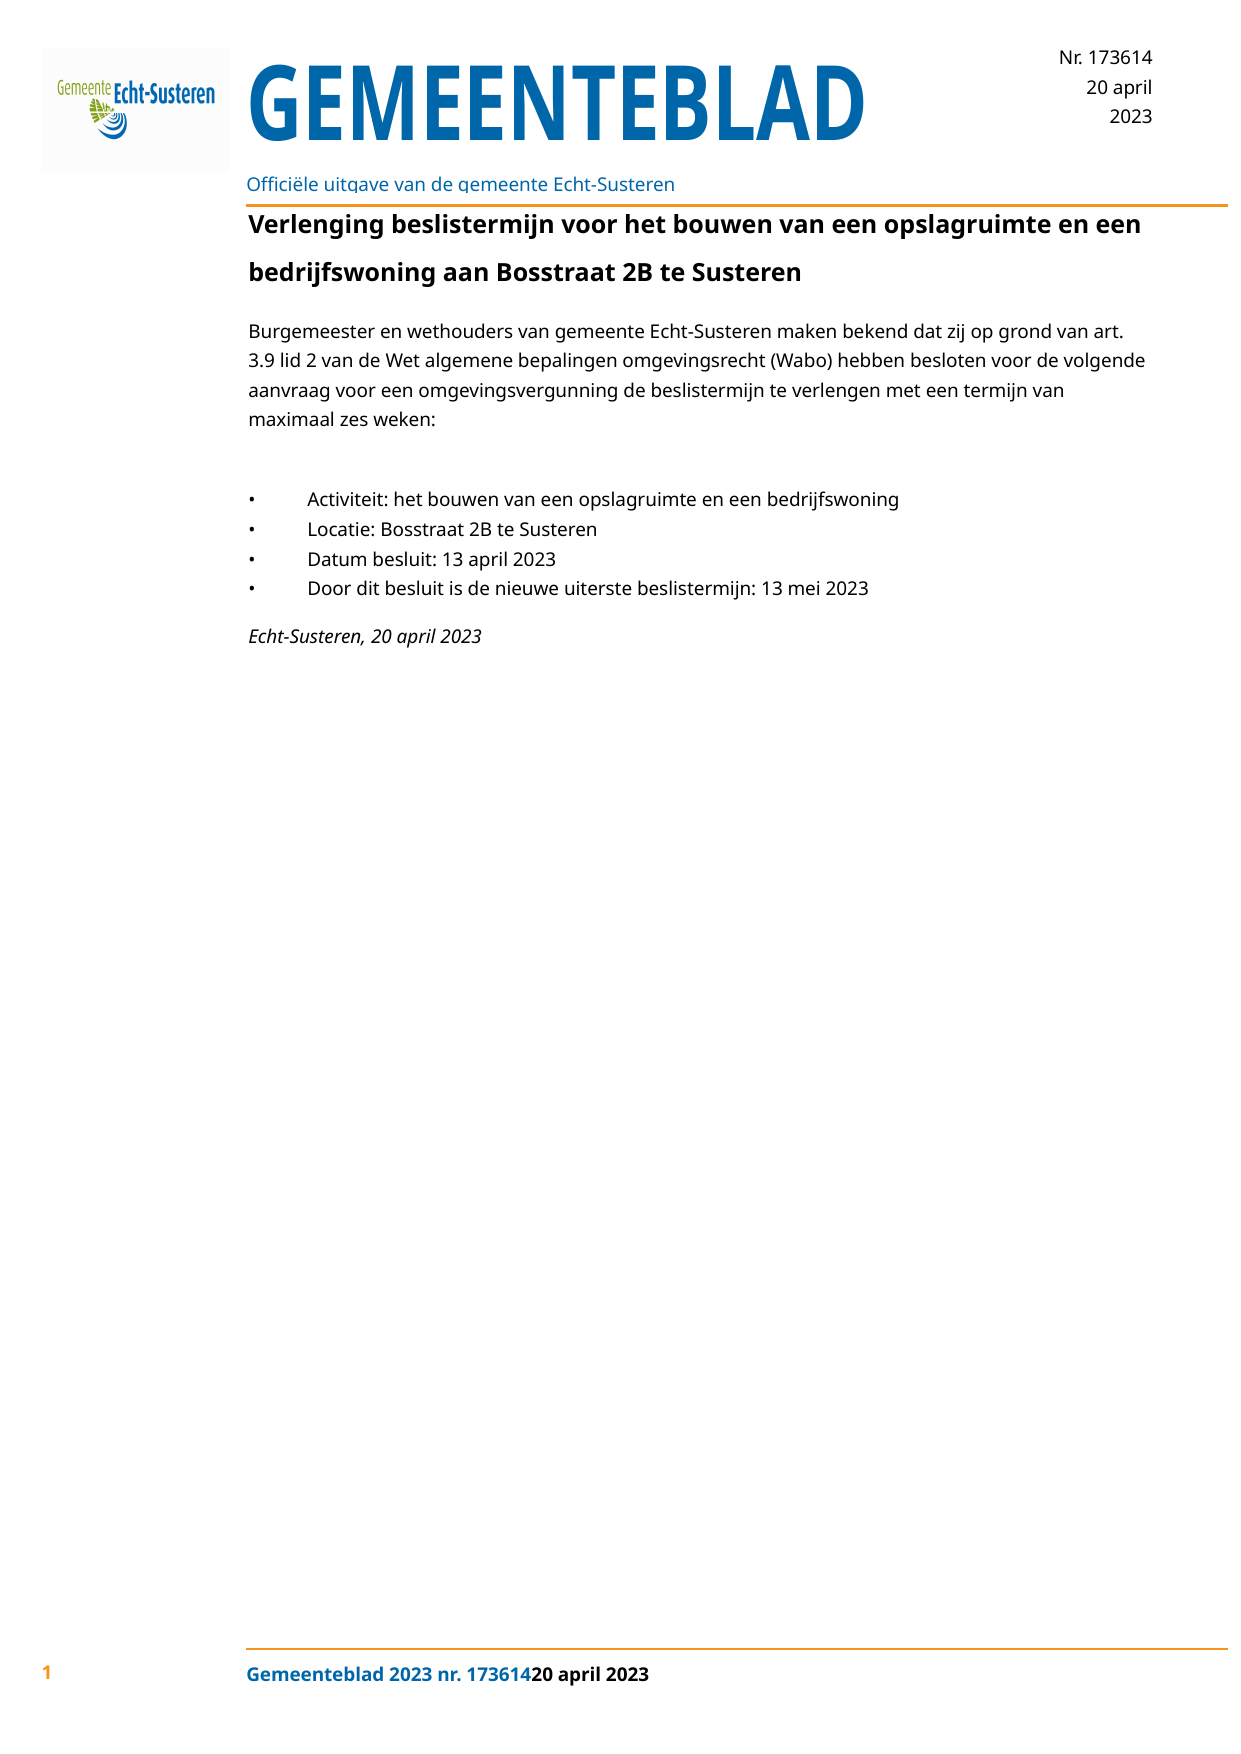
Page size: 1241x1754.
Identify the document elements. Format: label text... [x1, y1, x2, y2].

text Verlenging beslistermijn voor het bouwen van een opslagruimte en een bedrijfswoning aan Bosstraat 2B te Susteren [248, 207, 1152, 288]
list Datum besluit: 13 april 2023 [248, 546, 1152, 572]
picture [41, 47, 231, 172]
text Echt-Susteren, 20 april 2023 [248, 623, 1152, 649]
list Door dit besluit is de nieuwe uiterste beslistermijn: 13 mei 2023 [248, 575, 1152, 601]
text Burgemeester en wethouders van gemeente Echt-Susteren maken bekend dat zij op grond van art. 3.9 lid 2 van de Wet algemene bepalingen omgevingsrecht (Wabo) hebben besloten voor de volgende aanvraag voor een omgevingsvergunning de beslistermijn te verlengen met een termijn van maximaal zes weken: [248, 318, 1152, 432]
list Locatie: Bosstraat 2B te Susteren [248, 516, 1152, 542]
list Activiteit: het bouwen van een opslagruimte en een bedrijfswoning [248, 487, 1152, 512]
